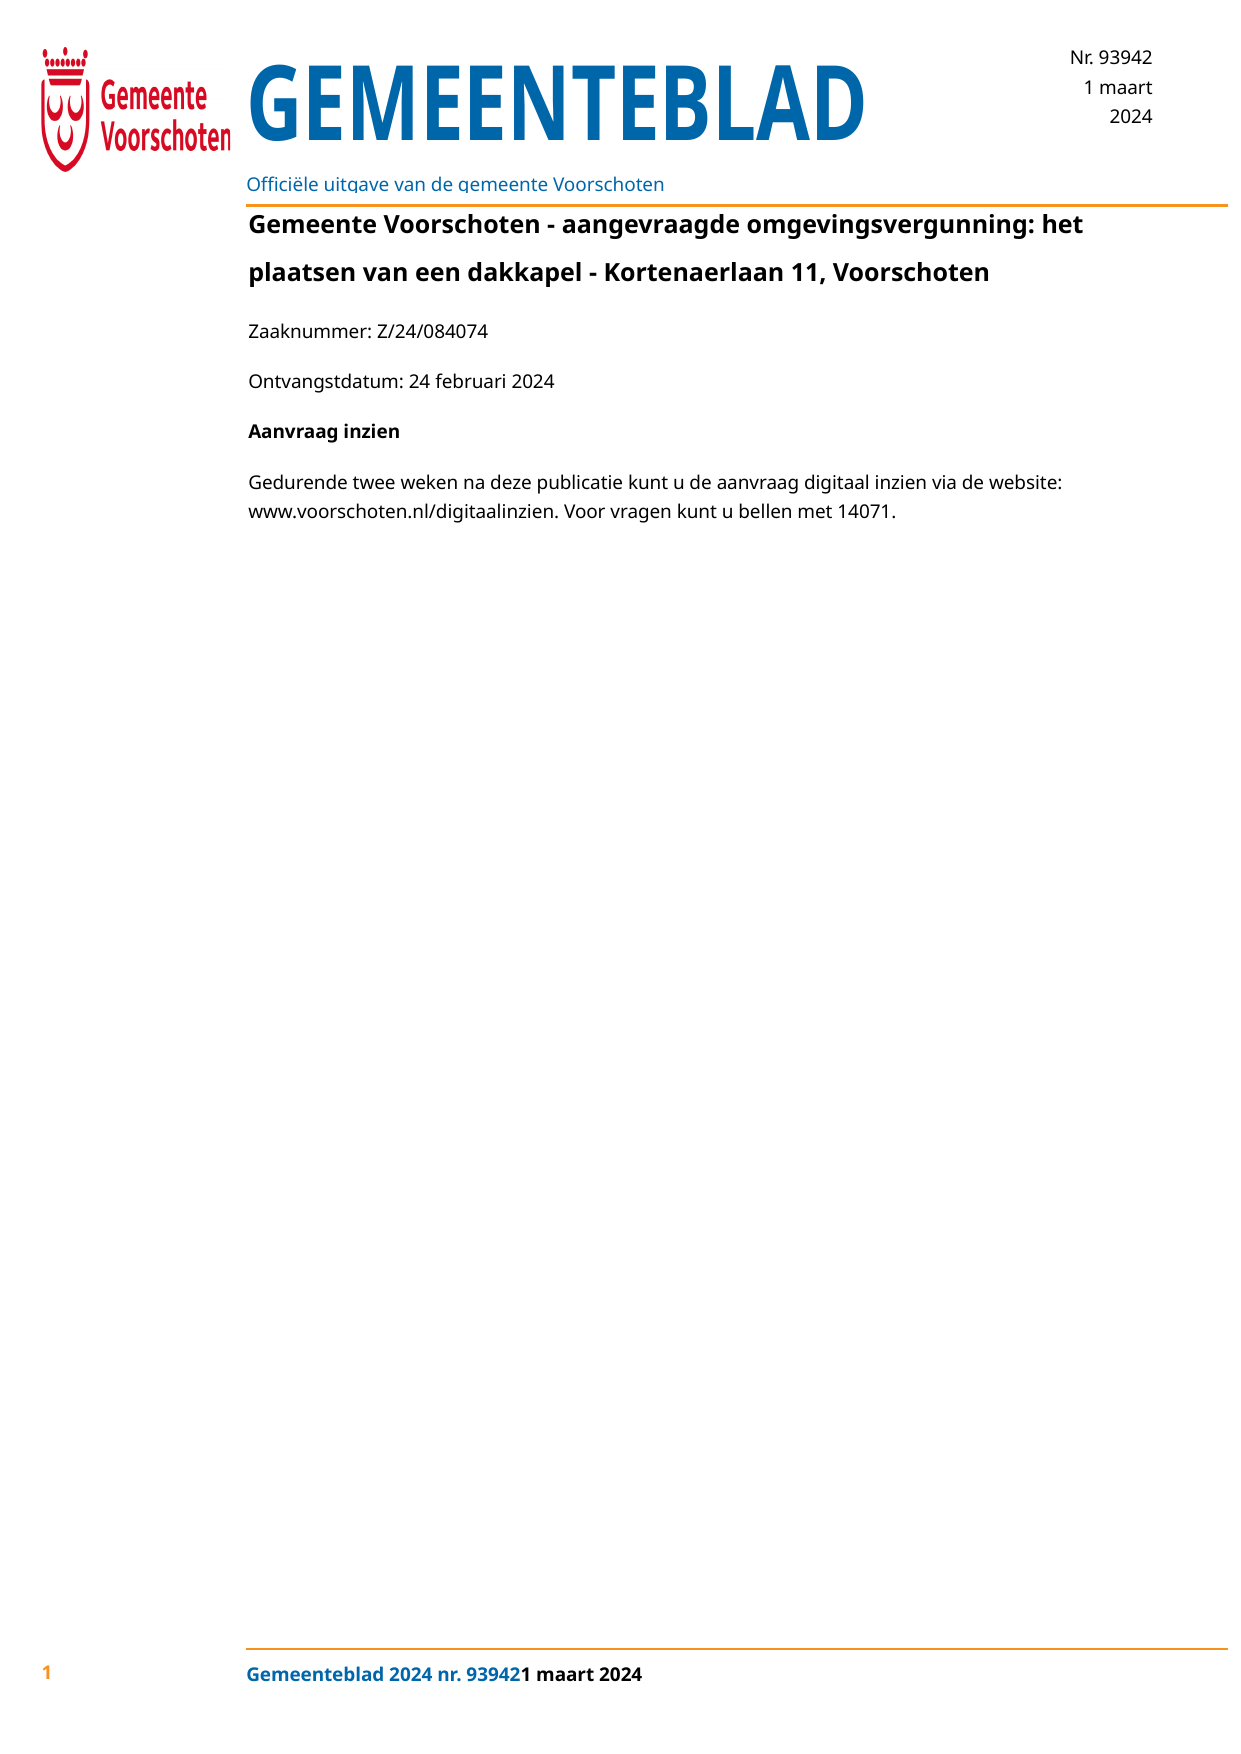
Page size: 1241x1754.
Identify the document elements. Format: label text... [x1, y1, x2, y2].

text Gemeente Voorschoten - aangevraagde omgevingsvergunning: het plaatsen van een dakkapel - Kortenaerlaan 11, Voorschoten [248, 207, 1152, 288]
text Aanvraag inzien [248, 419, 1152, 444]
text Ontvangstdatum: 24 februari 2024 [248, 368, 1152, 394]
text Zaaknummer: Z/24/084074 [248, 318, 1152, 344]
text Gedurende twee weken na deze publicatie kunt u de aanvraag digitaal inzien via de website: www.voorschoten.nl/digitaalinzien. Voor vragen kunt u bellen met 14071. [248, 469, 1152, 524]
picture [41, 47, 231, 172]
